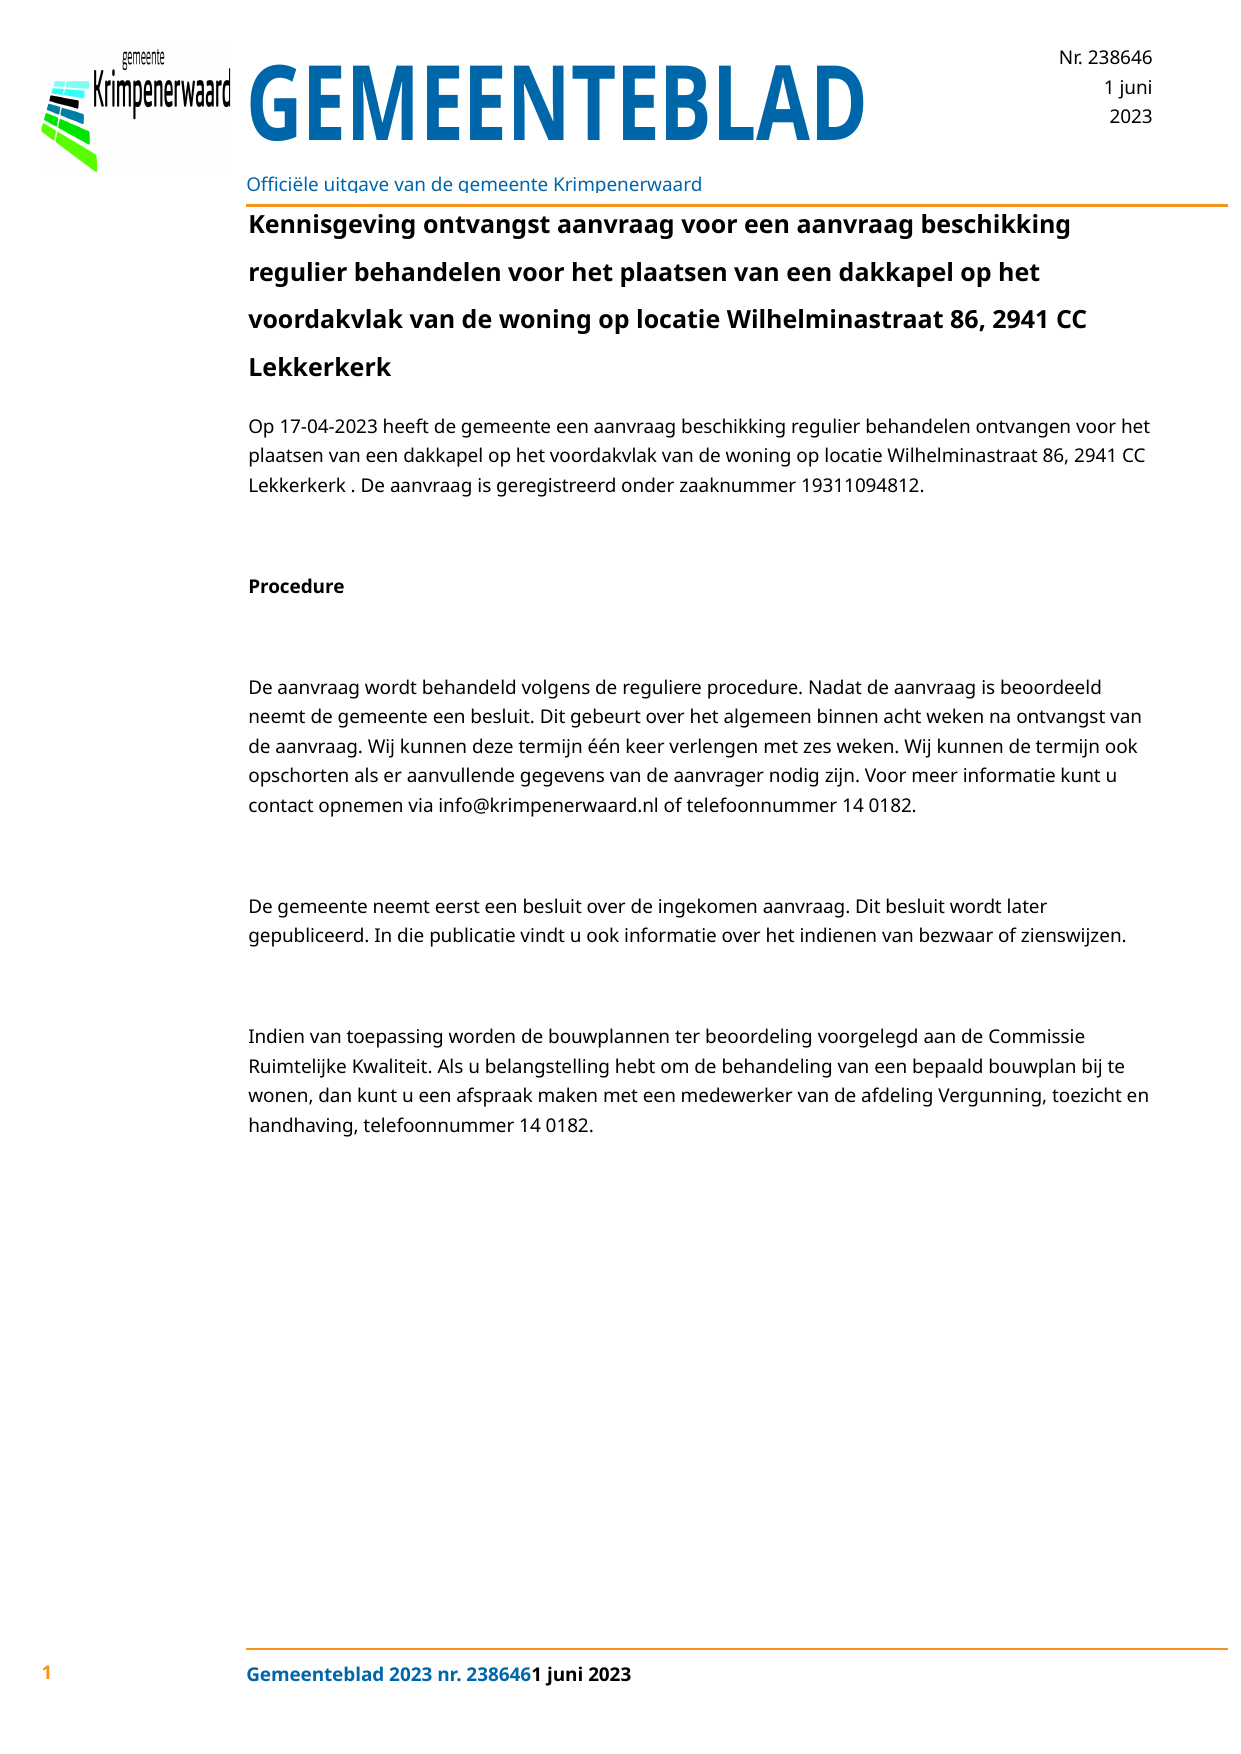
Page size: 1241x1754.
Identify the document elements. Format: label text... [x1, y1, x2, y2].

text Procedure [248, 573, 1152, 599]
text Kennisgeving ontvangst aanvraag voor een aanvraag beschikking regulier behandelen voor het plaatsen van een dakkapel op het voordakvlak van de woning op locatie Wilhelminastraat 86, 2941 CC Lekkerkerk [248, 207, 1152, 384]
text De aanvraag wordt behandeld volgens de reguliere procedure. Nadat de aanvraag is beoordeeld neemt de gemeente een besluit. Dit gebeurt over het algemeen binnen acht weken na ontvangst van de aanvraag. Wij kunnen deze termijn één keer verlengen met zes weken. Wij kunnen de termijn ook opschorten als er aanvullende gegevens van de aanvrager nodig zijn. Voor meer informatie kunt u contact opnemen via info@krimpenerwaard.nl of telefoonnummer 14 0182. [248, 674, 1152, 818]
text De gemeente neemt eerst een besluit over de ingekomen aanvraag. Dit besluit wordt later gepubliceerd. In die publicatie vindt u ook informatie over het indienen van bezwaar of zienswijzen. [248, 893, 1152, 948]
text Indien van toepassing worden de bouwplannen ter beoordeling voorgelegd aan de Commissie Ruimtelijke Kwaliteit. Als u belangstelling hebt om de behandeling van een bepaald bouwplan bij te wonen, dan kunt u een afspraak maken met een medewerker van de afdeling Vergunning, toezicht en handhaving, telefoonnummer 14 0182. [248, 1023, 1152, 1138]
text Op 17-04-2023 heeft de gemeente een aanvraag beschikking regulier behandelen ontvangen voor het plaatsen van een dakkapel op het voordakvlak van de woning op locatie Wilhelminastraat 86, 2941 CC Lekkerkerk . De aanvraag is geregistreerd onder zaaknummer 19311094812. [248, 413, 1152, 498]
picture [41, 47, 231, 172]
